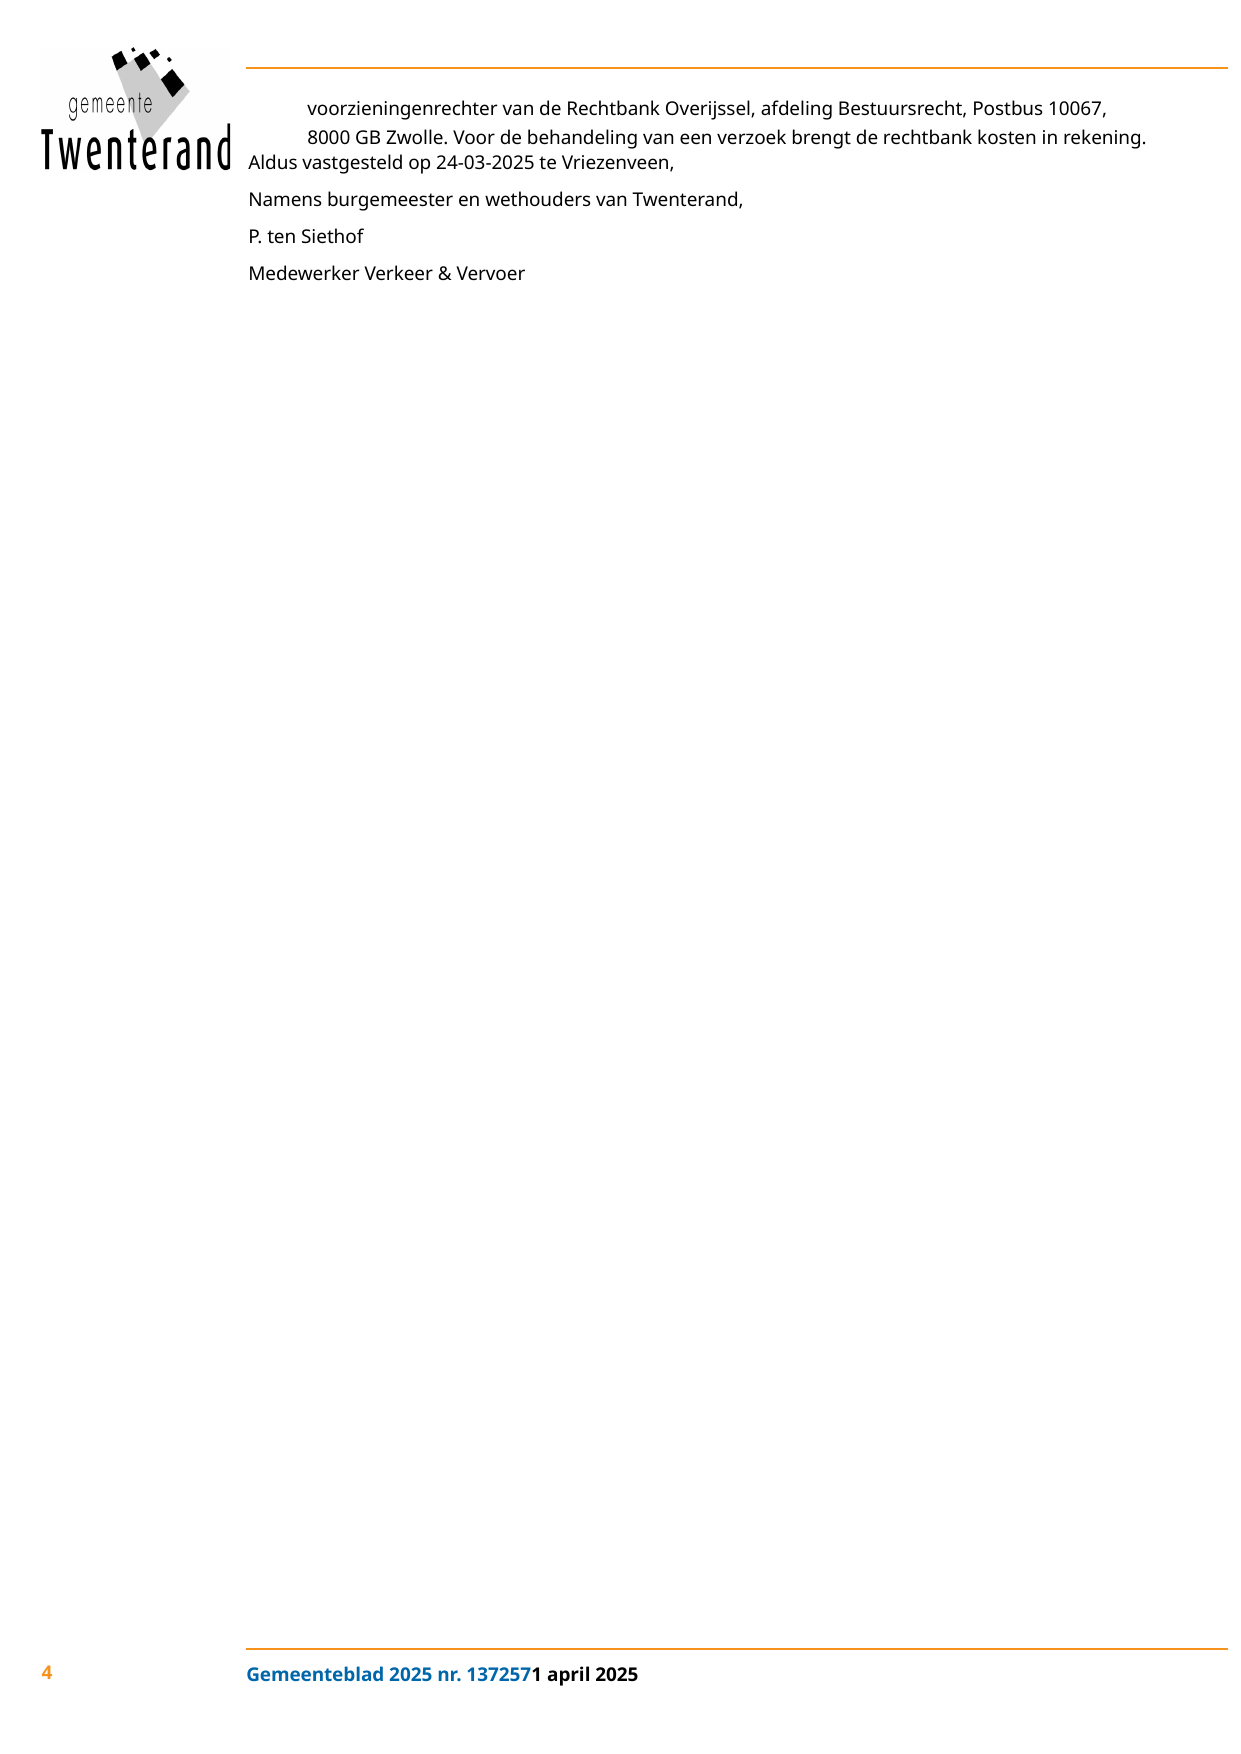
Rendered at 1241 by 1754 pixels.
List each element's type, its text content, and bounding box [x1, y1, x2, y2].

picture [41, 47, 231, 172]
list voorzieningenrechter van de Rechtbank Overijssel, afdeling Bestuursrecht, Postbus 10067, 8000 GB Zwolle. Voor de behandeling van een verzoek brengt de rechtbank kosten in rekening. [248, 95, 1152, 150]
text Namens burgemeester en wethouders van Twenterand, [248, 191, 1152, 210]
text Medewerker Verkeer & Vervoer [248, 265, 1152, 284]
text Aldus vastgesteld op 24-03-2025 te Vriezenveen, [248, 154, 1152, 173]
text P. ten Siethof [248, 228, 1152, 247]
